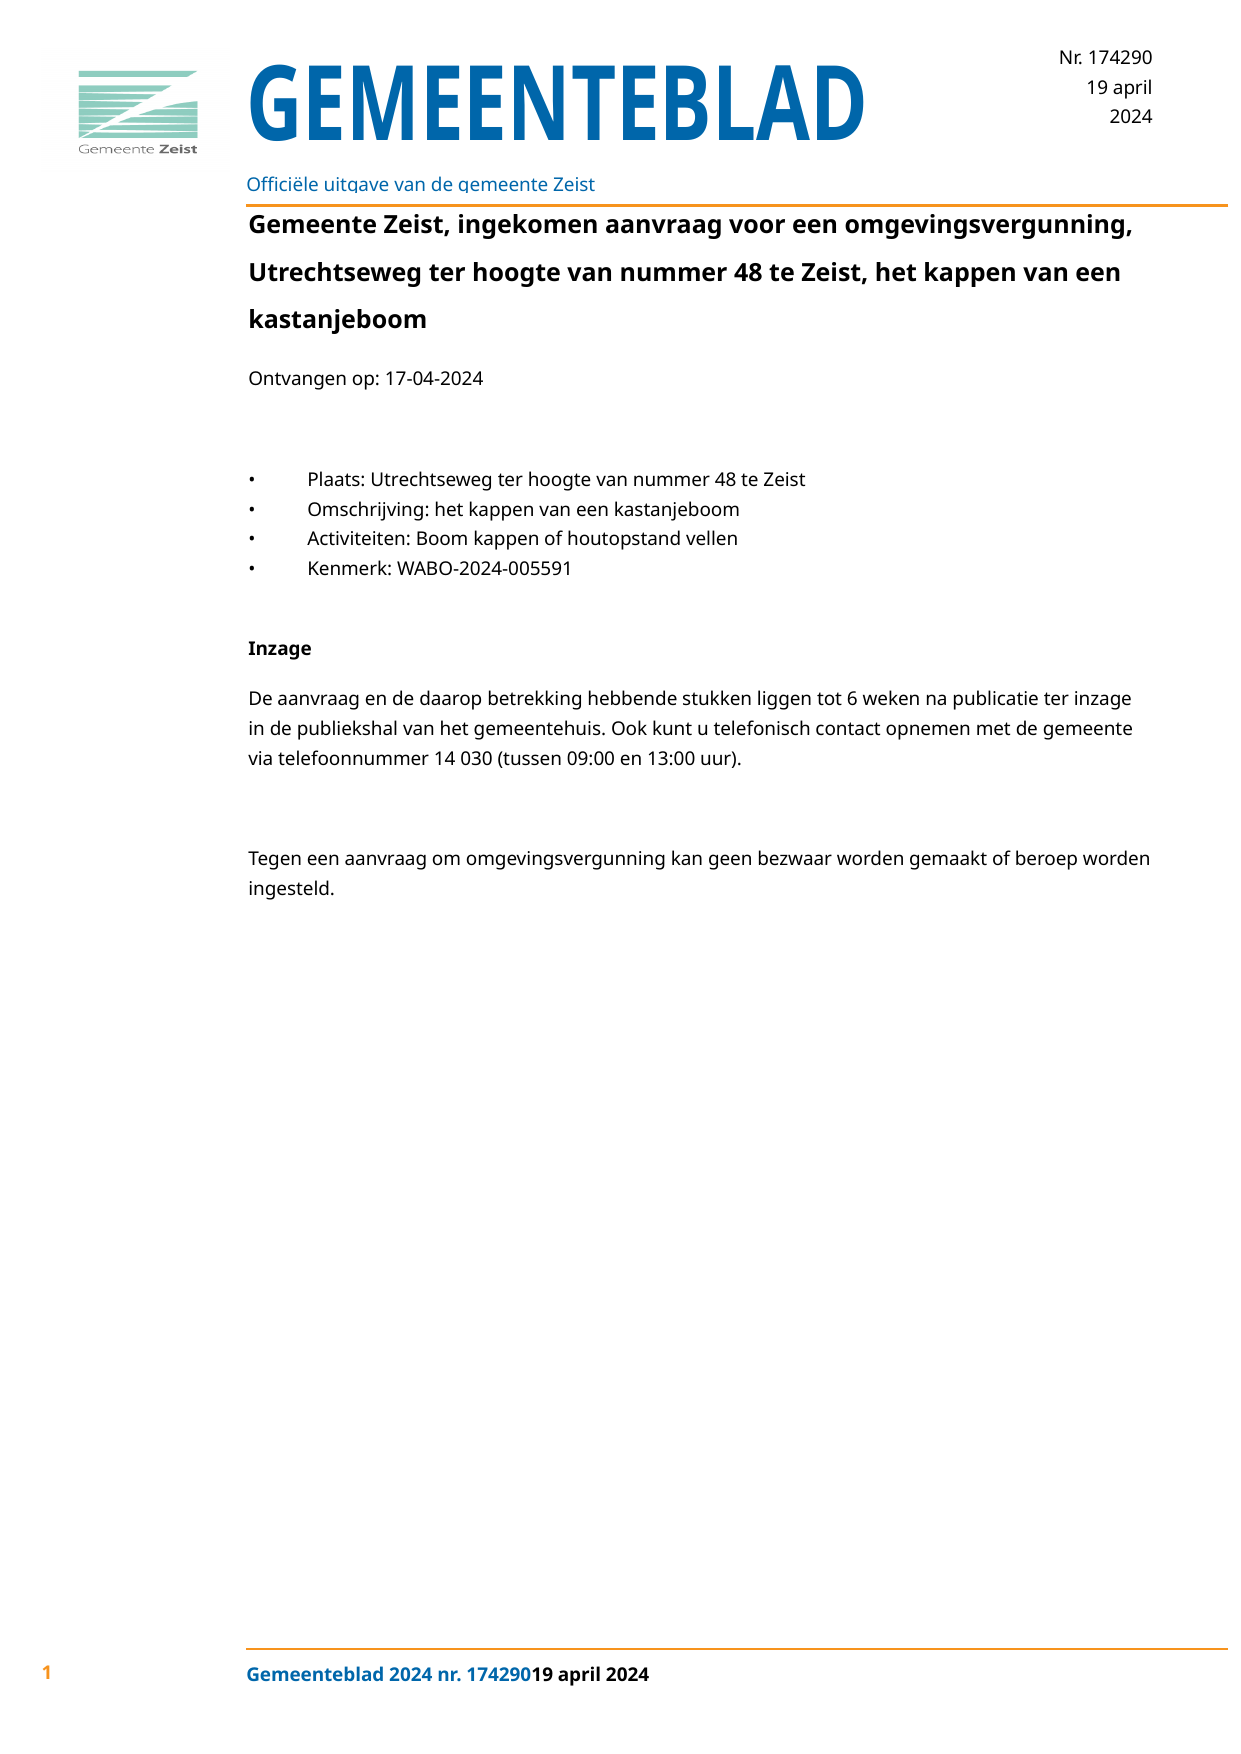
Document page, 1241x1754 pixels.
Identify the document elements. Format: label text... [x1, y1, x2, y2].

list Plaats: Utrechtseweg ter hoogte van nummer 48 te Zeist [248, 466, 1152, 492]
list Activiteiten: Boom kappen of houtopstand vellen [248, 526, 1152, 551]
text De aanvraag en de daarop betrekking hebbende stukken liggen tot 6 weken na publicatie ter inzage in de publiekshal van het gemeentehuis. Ook kunt u telefonisch contact opnemen met de gemeente via telefoonnummer 14 030 (tussen 09:00 en 13:00 uur). [248, 686, 1152, 770]
list Kenmerk: WABO-2024-005591 [248, 555, 1152, 581]
text Inzage [248, 635, 1152, 661]
picture [41, 47, 231, 172]
text Gemeente Zeist, ingekomen aanvraag voor een omgevingsvergunning, Utrechtseweg ter hoogte van nummer 48 te Zeist, het kappen van een kastanjeboom [248, 207, 1152, 336]
text Ontvangen op: 17-04-2024 [248, 366, 1152, 391]
list Omschrijving: het kappen van een kastanjeboom [248, 496, 1152, 522]
text Tegen een aanvraag om omgevingsvergunning kan geen bezwaar worden gemaakt of beroep worden ingesteld. [248, 846, 1152, 901]
